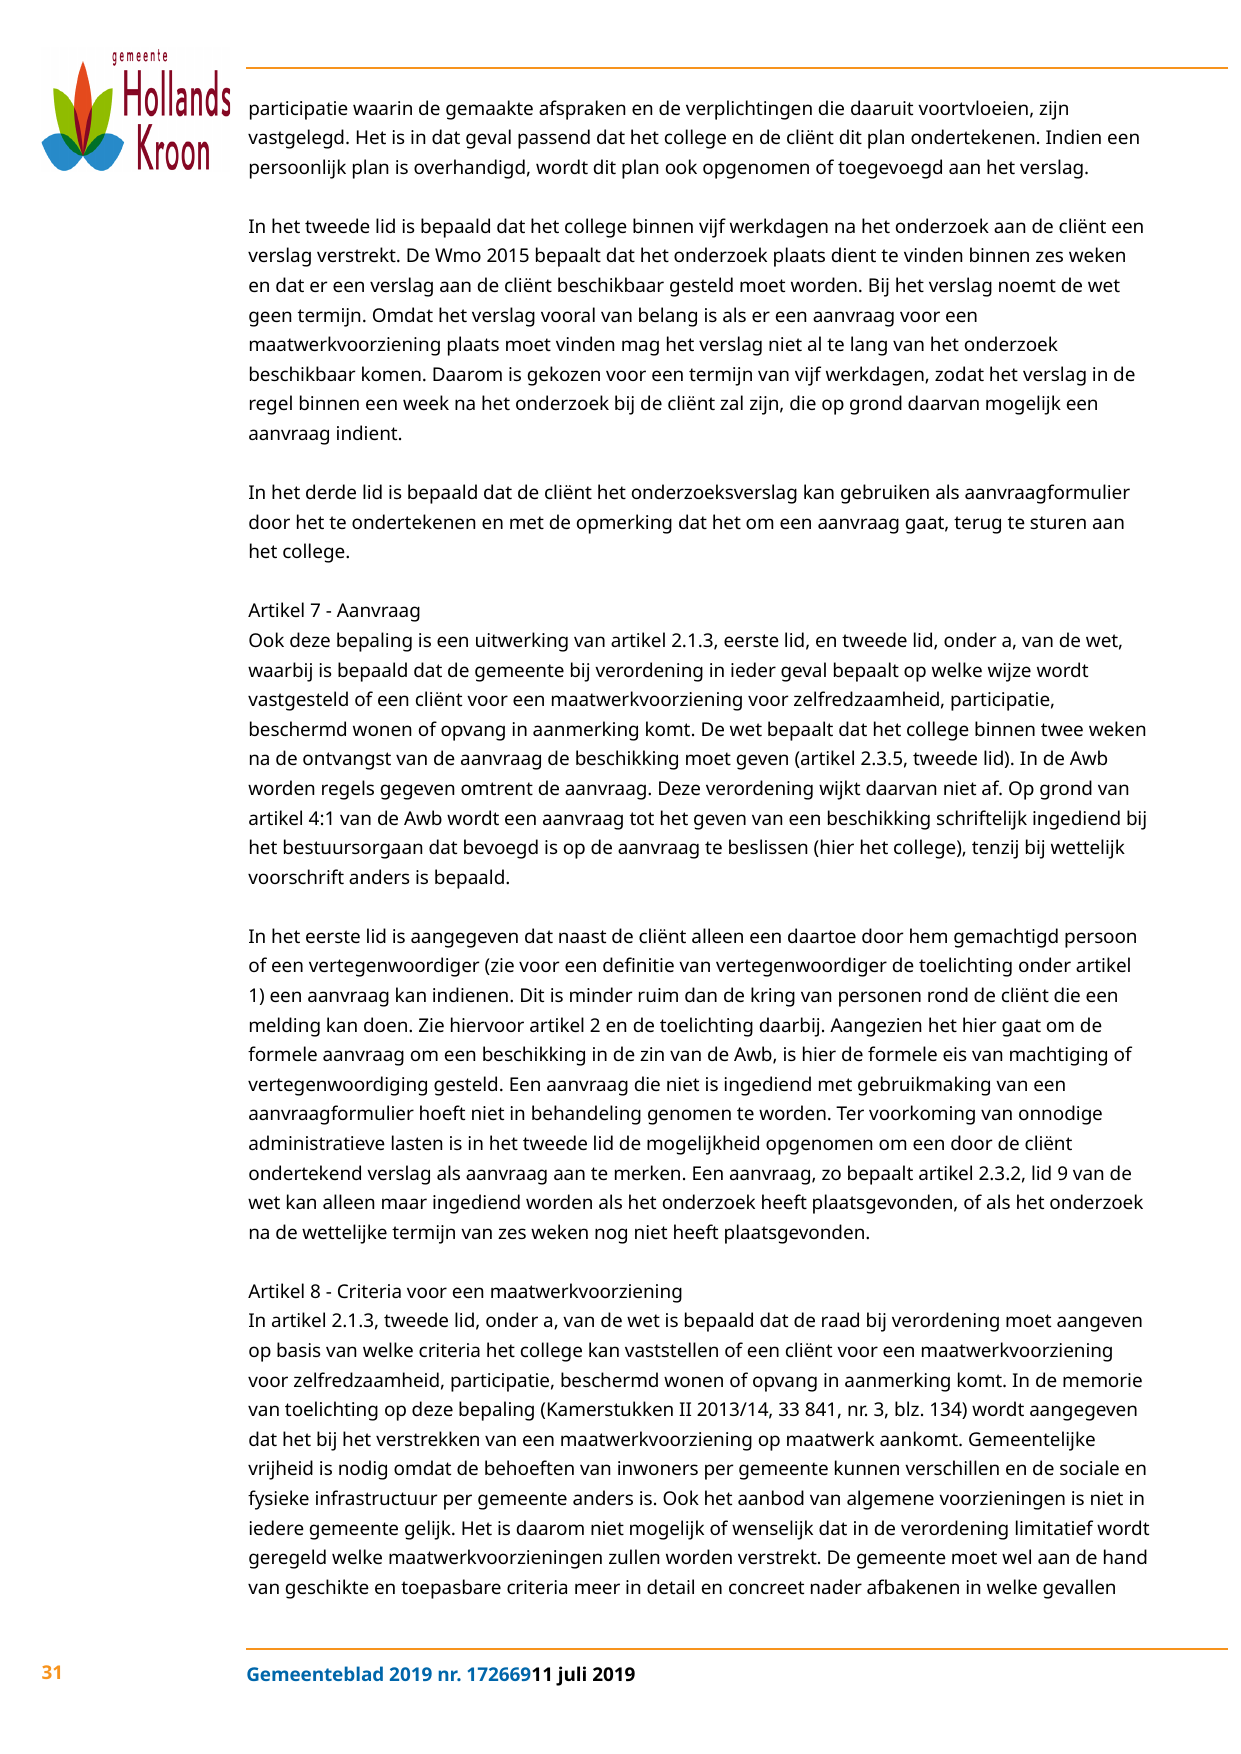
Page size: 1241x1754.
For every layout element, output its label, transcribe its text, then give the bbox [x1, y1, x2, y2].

text In het eerste lid is aangegeven dat naast de cliënt alleen een daartoe door hem gemachtigd persoon of een vertegenwoordiger (zie voor een definitie van vertegenwoordiger de toelichting onder artikel 1) een aanvraag kan indienen. Dit is minder ruim dan de kring van personen rond de cliënt die een melding kan doen. Zie hiervoor artikel 2 en de toelichting daarbij. Aangezien het hier gaat om de formele aanvraag om een beschikking in de zin van de Awb, is hier de formele eis van machtiging of vertegenwoordiging gesteld. Een aanvraag die niet is ingediend met gebruikmaking van een aanvraagformulier hoeft niet in behandeling genomen te worden. Ter voorkoming van onnodige administratieve lasten is in het tweede lid de mogelijkheid opgenomen om een door de cliënt ondertekend verslag als aanvraag aan te merken. Een aanvraag, zo bepaalt artikel 2.3.2, lid 9 van de wet kan alleen maar ingediend worden als het onderzoek heeft plaatsgevonden, of als het onderzoek na de wettelijke termijn van zes weken nog niet heeft plaatsgevonden. [248, 923, 1152, 1245]
text In artikel 2.1.3, tweede lid, onder a, van de wet is bepaald dat de raad bij verordening moet aangeven op basis van welke criteria het college kan vaststellen of een cliënt voor een maatwerkvoorziening voor zelfredzaamheid, participatie, beschermd wonen of opvang in aanmerking komt. In de memorie van toelichting op deze bepaling (Kamerstukken II 2013/14, 33 841, nr. 3, blz. 134) wordt aangegeven dat het bij het verstrekken van een maatwerkvoorziening op maatwerk aankomt. Gemeentelijke vrijheid is nodig omdat de behoeften van inwoners per gemeente kunnen verschillen en de sociale en fysieke infrastructuur per gemeente anders is. Ook het aanbod van algemene voorzieningen is niet in iedere gemeente gelijk. Het is daarom niet mogelijk of wenselijk dat in de verordening limitatief wordt geregeld welke maatwerkvoorzieningen zullen worden verstrekt. De gemeente moet wel aan de hand van geschikte en toepasbare criteria meer in detail en concreet nader afbakenen in welke gevallen [248, 1308, 1152, 1600]
text Artikel 8 - Criteria voor een maatwerkvoorziening [248, 1278, 1152, 1304]
picture [41, 47, 231, 172]
text Artikel 7 - Aanvraag [248, 598, 1152, 623]
text Ook deze bepaling is een uitwerking van artikel 2.1.3, eerste lid, en tweede lid, onder a, van de wet, waarbij is bepaald dat de gemeente bij verordening in ieder geval bepaalt op welke wijze wordt vastgesteld of een cliënt voor een maatwerkvoorziening voor zelfredzaamheid, participatie, beschermd wonen of opvang in aanmerking komt. De wet bepaalt dat het college binnen twee weken na de ontvangst van de aanvraag de beschikking moet geven (artikel 2.3.5, tweede lid). In de Awb worden regels gegeven omtrent de aanvraag. Deze verordening wijkt daarvan niet af. Op grond van artikel 4:1 van de Awb wordt een aanvraag tot het geven van een beschikking schriftelijk ingediend bij het bestuursorgaan dat bevoegd is op de aanvraag te beslissen (hier het college), tenzij bij wettelijk voorschrift anders is bepaald. [248, 627, 1152, 890]
text participatie waarin de gemaakte afspraken en de verplichtingen die daaruit voortvloeien, zijn vastgelegd. Het is in dat geval passend dat het college en de cliënt dit plan ondertekenen. Indien een persoonlijk plan is overhandigd, wordt dit plan ook opgenomen of toegevoegd aan het verslag. [248, 95, 1152, 180]
text In het tweede lid is bepaald dat het college binnen vijf werkdagen na het onderzoek aan de cliënt een verslag verstrekt. De Wmo 2015 bepaalt dat het onderzoek plaats dient te vinden binnen zes weken en dat er een verslag aan de cliënt beschikbaar gesteld moet worden. Bij het verslag noemt de wet geen termijn. Omdat het verslag vooral van belang is als er een aanvraag voor een maatwerkvoorziening plaats moet vinden mag het verslag niet al te lang van het onderzoek beschikbaar komen. Daarom is gekozen voor een termijn van vijf werkdagen, zodat het verslag in de regel binnen een week na het onderzoek bij de cliënt zal zijn, die op grond daarvan mogelijk een aanvraag indient. [248, 213, 1152, 446]
text In het derde lid is bepaald dat de cliënt het onderzoeksverslag kan gebruiken als aanvraagformulier door het te ondertekenen en met de opmerking dat het om een aanvraag gaat, terug te sturen aan het college. [248, 479, 1152, 564]
